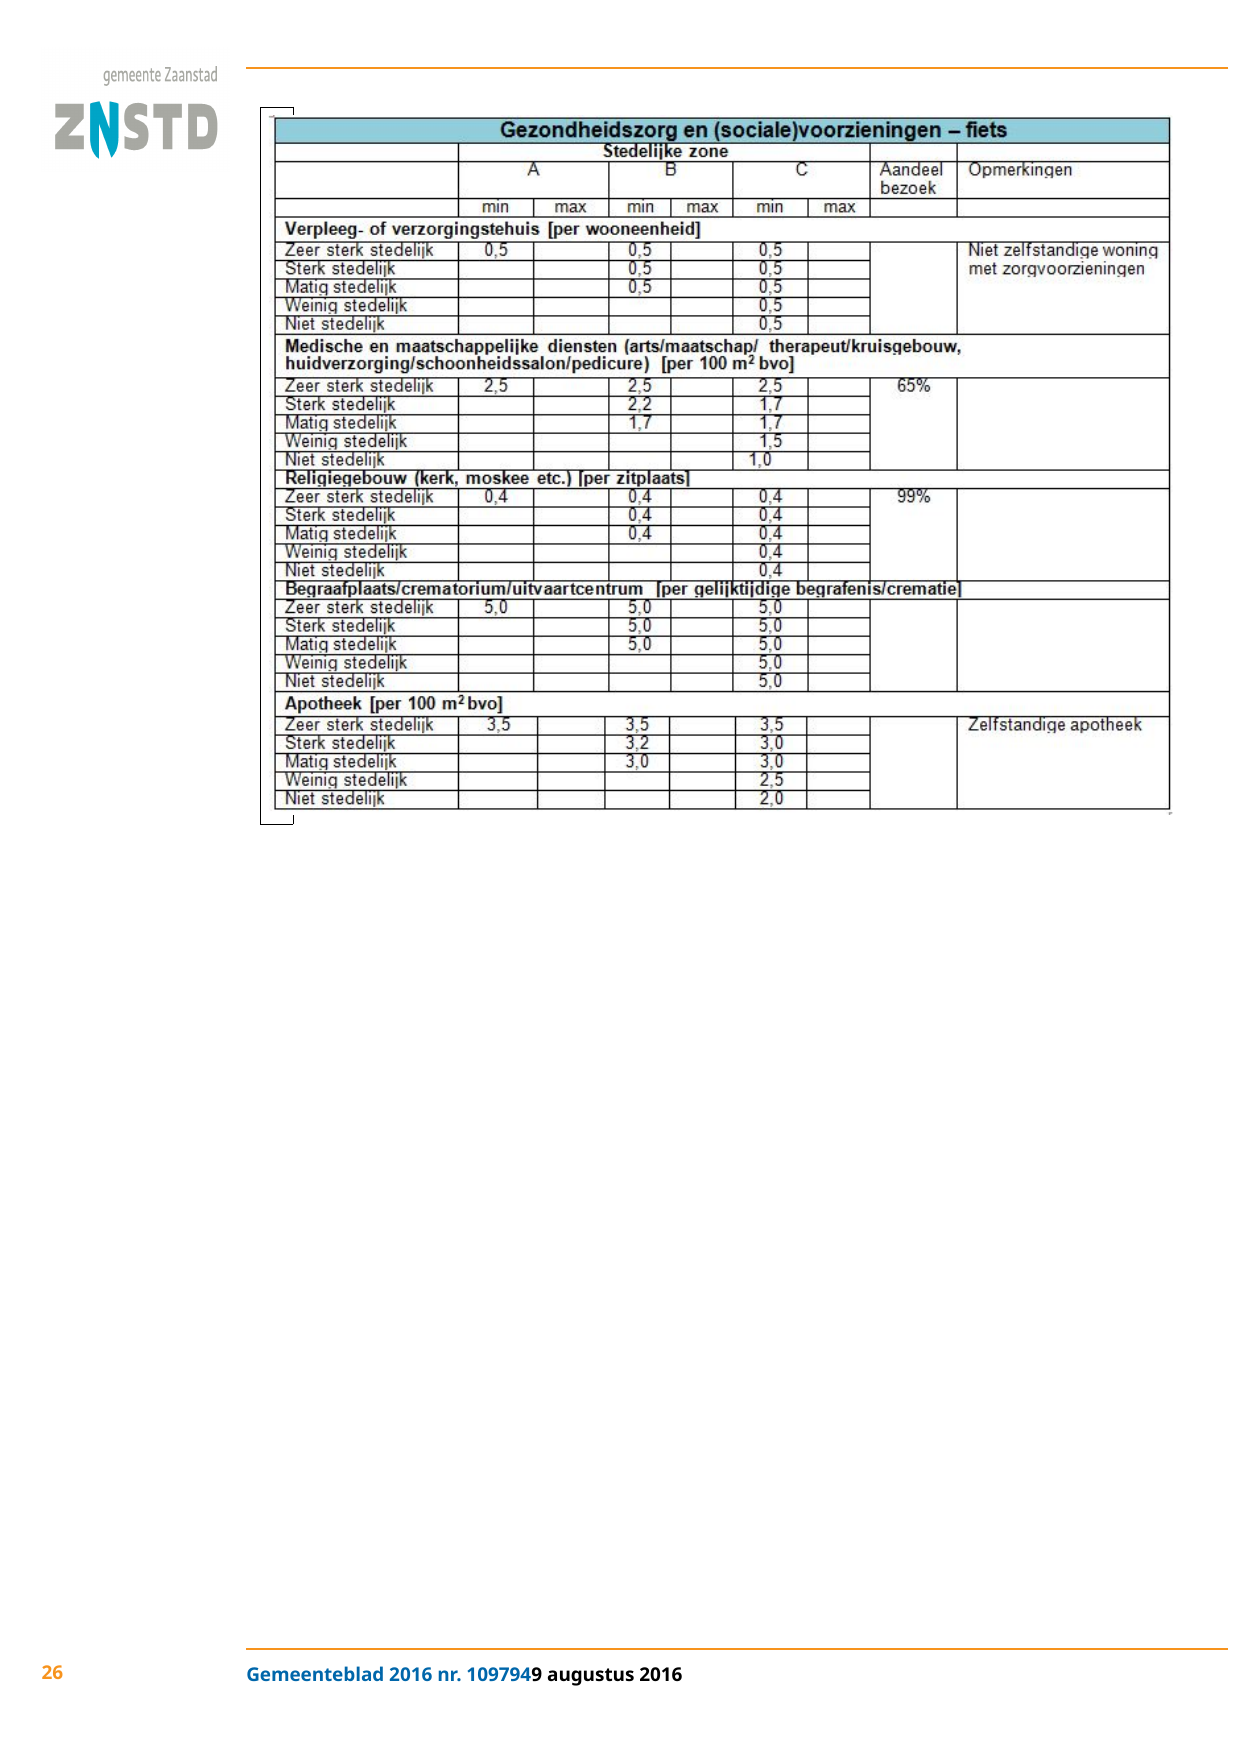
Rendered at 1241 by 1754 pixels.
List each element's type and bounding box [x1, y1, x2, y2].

picture [41, 47, 231, 172]
picture [268, 115, 1173, 815]
